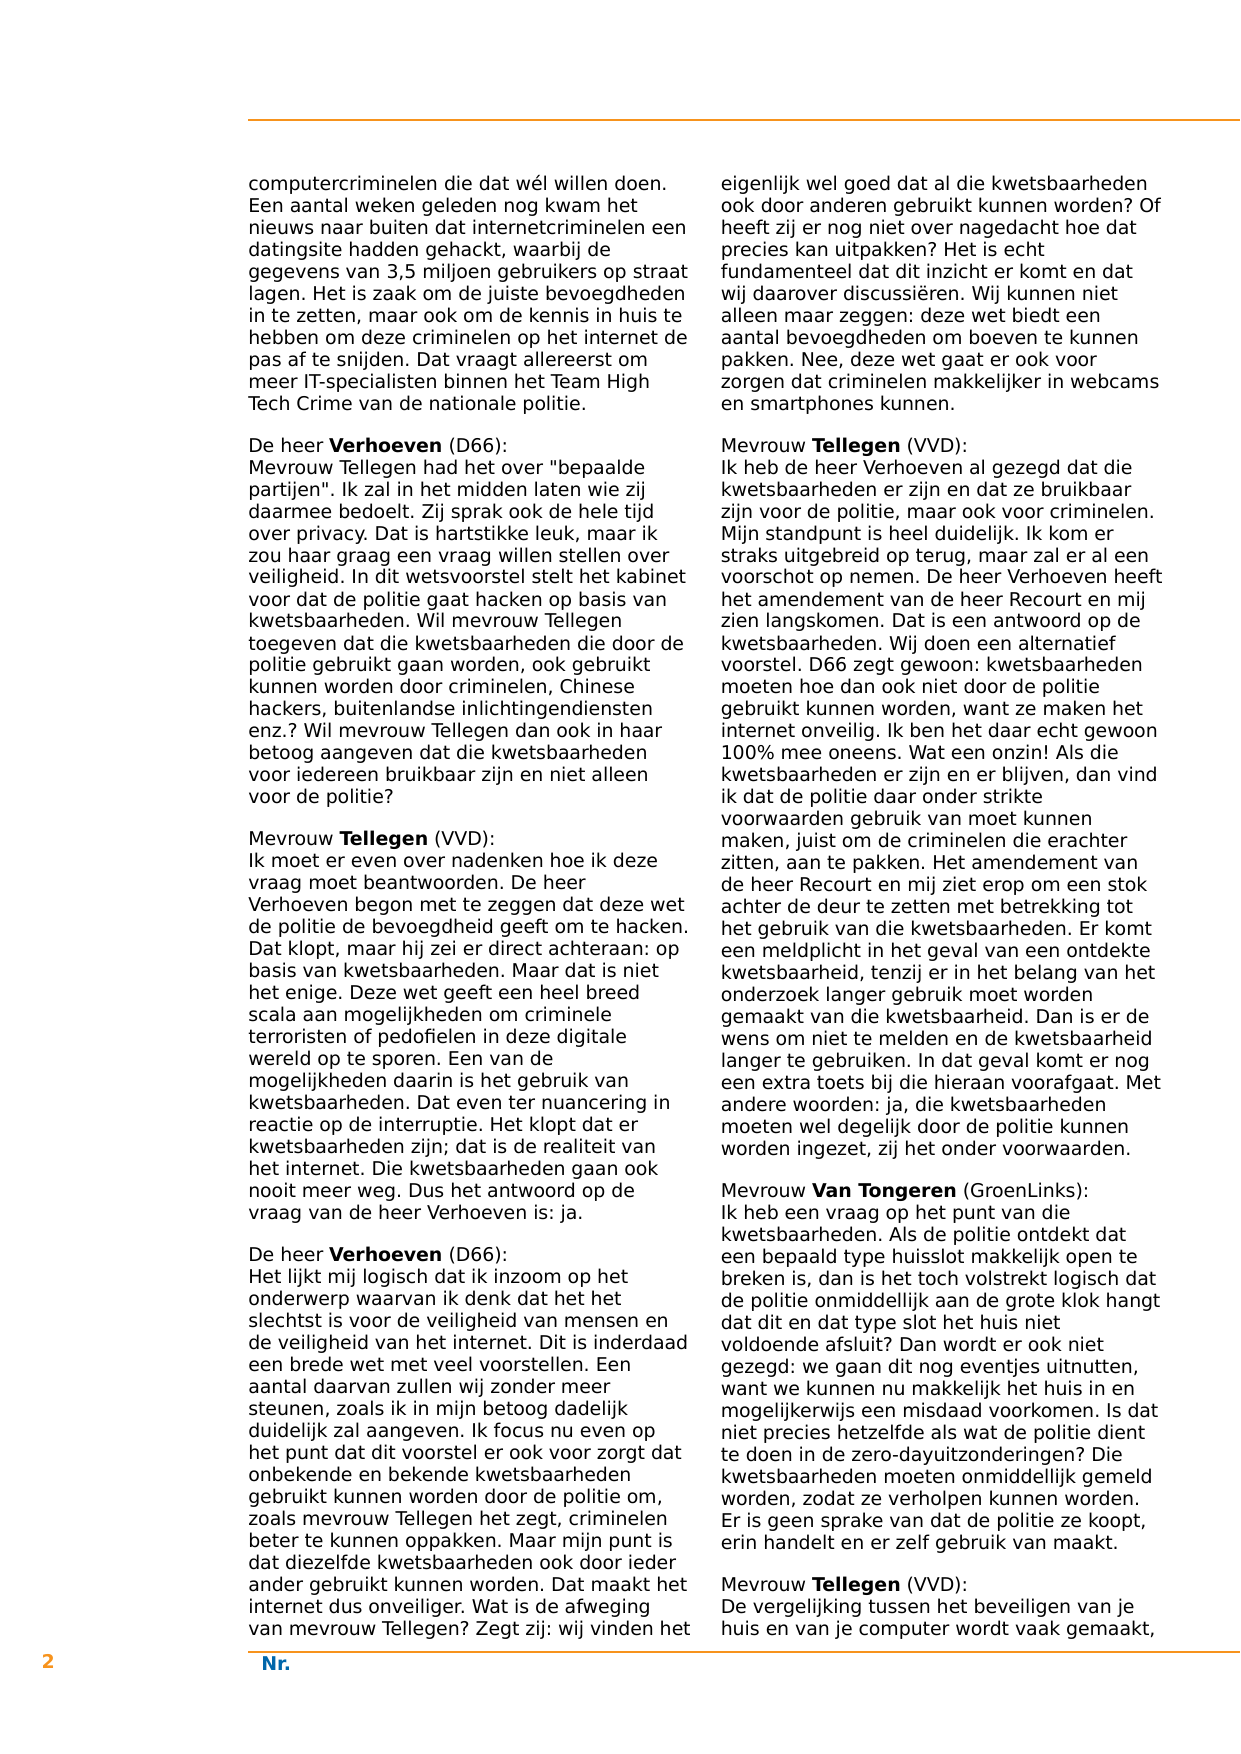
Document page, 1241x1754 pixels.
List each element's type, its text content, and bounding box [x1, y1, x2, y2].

text De heer Verhoeven (D66): [248, 1244, 691, 1266]
text Ik moet er even over nadenken hoe ik deze vraag moet beantwoorden. De heer Verhoeven begon met te zeggen dat deze wet de politie de bevoegdheid geeft om te hacken. Dat klopt, maar hij zei er direct achteraan: op basis van kwetsbaarheden. Maar dat is niet het enige. Deze wet geeft een heel breed scala aan mogelijkheden om criminele terroristen of pedofielen in deze digitale wereld op te sporen. Een van de mogelijkheden daarin is het gebruik van kwetsbaarheden. Dat even ter nuancering in reactie op de interruptie. Het klopt dat er kwetsbaarheden zijn; dat is de realiteit van het internet. Die kwetsbaarheden gaan ook nooit meer weg. Dus het antwoord op de vraag van de heer Verhoeven is: ja. [248, 850, 691, 1224]
text computercriminelen die dat wél willen doen. Een aantal weken geleden nog kwam het nieuws naar buiten dat internetcriminelen een datingsite hadden gehackt, waarbij de gegevens van 3,5 miljoen gebruikers op straat lagen. Het is zaak om de juiste bevoegdheden in te zetten, maar ook om de kennis in huis te hebben om deze criminelen op het internet de pas af te snijden. Dat vraagt allereerst om meer IT-specialisten binnen het Team High Tech Crime van de nationale politie. [248, 173, 691, 414]
text De vergelijking tussen het beveiligen van je huis en van je computer wordt vaak gemaakt, [721, 1596, 1163, 1639]
text Mevrouw Van Tongeren (GroenLinks): [721, 1180, 1163, 1202]
text Mevrouw Tellegen (VVD): [721, 1573, 1163, 1596]
text De heer Verhoeven (D66): [248, 434, 691, 457]
text eigenlijk wel goed dat al die kwetsbaarheden ook door anderen gebruikt kunnen worden? Of heeft zij er nog niet over nagedacht hoe dat precies kan uitpakken? Het is echt fundamenteel dat dit inzicht er komt en dat wij daarover discussiëren. Wij kunnen niet alleen maar zeggen: deze wet biedt een aantal bevoegdheden om boeven te kunnen pakken. Nee, deze wet gaat er ook voor zorgen dat criminelen makkelijker in webcams en smartphones kunnen. [721, 173, 1163, 414]
text Ik heb de heer Verhoeven al gezegd dat die kwetsbaarheden er zijn en dat ze bruikbaar zijn voor de politie, maar ook voor criminelen. Mijn standpunt is heel duidelijk. Ik kom er straks uitgebreid op terug, maar zal er al een voorschot op nemen. De heer Verhoeven heeft het amendement van de heer Recourt en mij zien langskomen. Dat is een antwoord op de kwetsbaarheden. Wij doen een alternatief voorstel. D66 zegt gewoon: kwetsbaarheden moeten hoe dan ook niet door de politie gebruikt kunnen worden, want ze maken het internet onveilig. Ik ben het daar echt gewoon 100% mee oneens. Wat een onzin! Als die kwetsbaarheden er zijn en er blijven, dan vind ik dat de politie daar onder strikte voorwaarden gebruik van moet kunnen maken, juist om de criminelen die erachter zitten, aan te pakken. Het amendement van de heer Recourt en mij ziet erop om een stok achter de deur te zetten met betrekking tot het gebruik van die kwetsbaarheden. Er komt een meldplicht in het geval van een ontdekte kwetsbaarheid, tenzij er in het belang van het onderzoek langer gebruik moet worden gemaakt van die kwetsbaarheid. Dan is er de wens om niet te melden en de kwetsbaarheid langer te gebruiken. In dat geval komt er nog een extra toets bij die hieraan voorafgaat. Met andere woorden: ja, die kwetsbaarheden moeten wel degelijk door de politie kunnen worden ingezet, zij het onder voorwaarden. [721, 457, 1163, 1160]
text Mevrouw Tellegen had het over "bepaalde partijen". Ik zal in het midden laten wie zij daarmee bedoelt. Zij sprak ook de hele tijd over privacy. Dat is hartstikke leuk, maar ik zou haar graag een vraag willen stellen over veiligheid. In dit wetsvoorstel stelt het kabinet voor dat de politie gaat hacken op basis van kwetsbaarheden. Wil mevrouw Tellegen toegeven dat die kwetsbaarheden die door de politie gebruikt gaan worden, ook gebruikt kunnen worden door criminelen, Chinese hackers, buitenlandse inlichtingendiensten enz.? Wil mevrouw Tellegen dan ook in haar betoog aangeven dat die kwetsbaarheden voor iedereen bruikbaar zijn en niet alleen voor de politie? [248, 457, 691, 808]
text Het lijkt mij logisch dat ik inzoom op het onderwerp waarvan ik denk dat het het slechtst is voor de veiligheid van mensen en de veiligheid van het internet. Dit is inderdaad een brede wet met veel voorstellen. Een aantal daarvan zullen wij zonder meer steunen, zoals ik in mijn betoog dadelijk duidelijk zal aangeven. Ik focus nu even op het punt dat dit voorstel er ook voor zorgt dat onbekende en bekende kwetsbaarheden gebruikt kunnen worden door de politie om, zoals mevrouw Tellegen het zegt, criminelen beter te kunnen oppakken. Maar mijn punt is dat diezelfde kwetsbaarheden ook door ieder ander gebruikt kunnen worden. Dat maakt het internet dus onveiliger. Wat is de afweging van mevrouw Tellegen? Zegt zij: wij vinden het [248, 1266, 691, 1639]
text Mevrouw Tellegen (VVD): [721, 434, 1163, 457]
text Mevrouw Tellegen (VVD): [248, 828, 691, 850]
text Ik heb een vraag op het punt van die kwetsbaarheden. Als de politie ontdekt dat een bepaald type huisslot makkelijk open te breken is, dan is het toch volstrekt logisch dat de politie onmiddellijk aan de grote klok hangt dat dit en dat type slot het huis niet voldoende afsluit? Dan wordt er ook niet gezegd: we gaan dit nog eventjes uitnutten, want we kunnen nu makkelijk het huis in en mogelijkerwijs een misdaad voorkomen. Is dat niet precies hetzelfde als wat de politie dient te doen in de zero-dayuitzonderingen? Die kwetsbaarheden moeten onmiddellijk gemeld worden, zodat ze verholpen kunnen worden. Er is geen sprake van dat de politie ze koopt, erin handelt en er zelf gebruik van maakt. [721, 1202, 1163, 1553]
